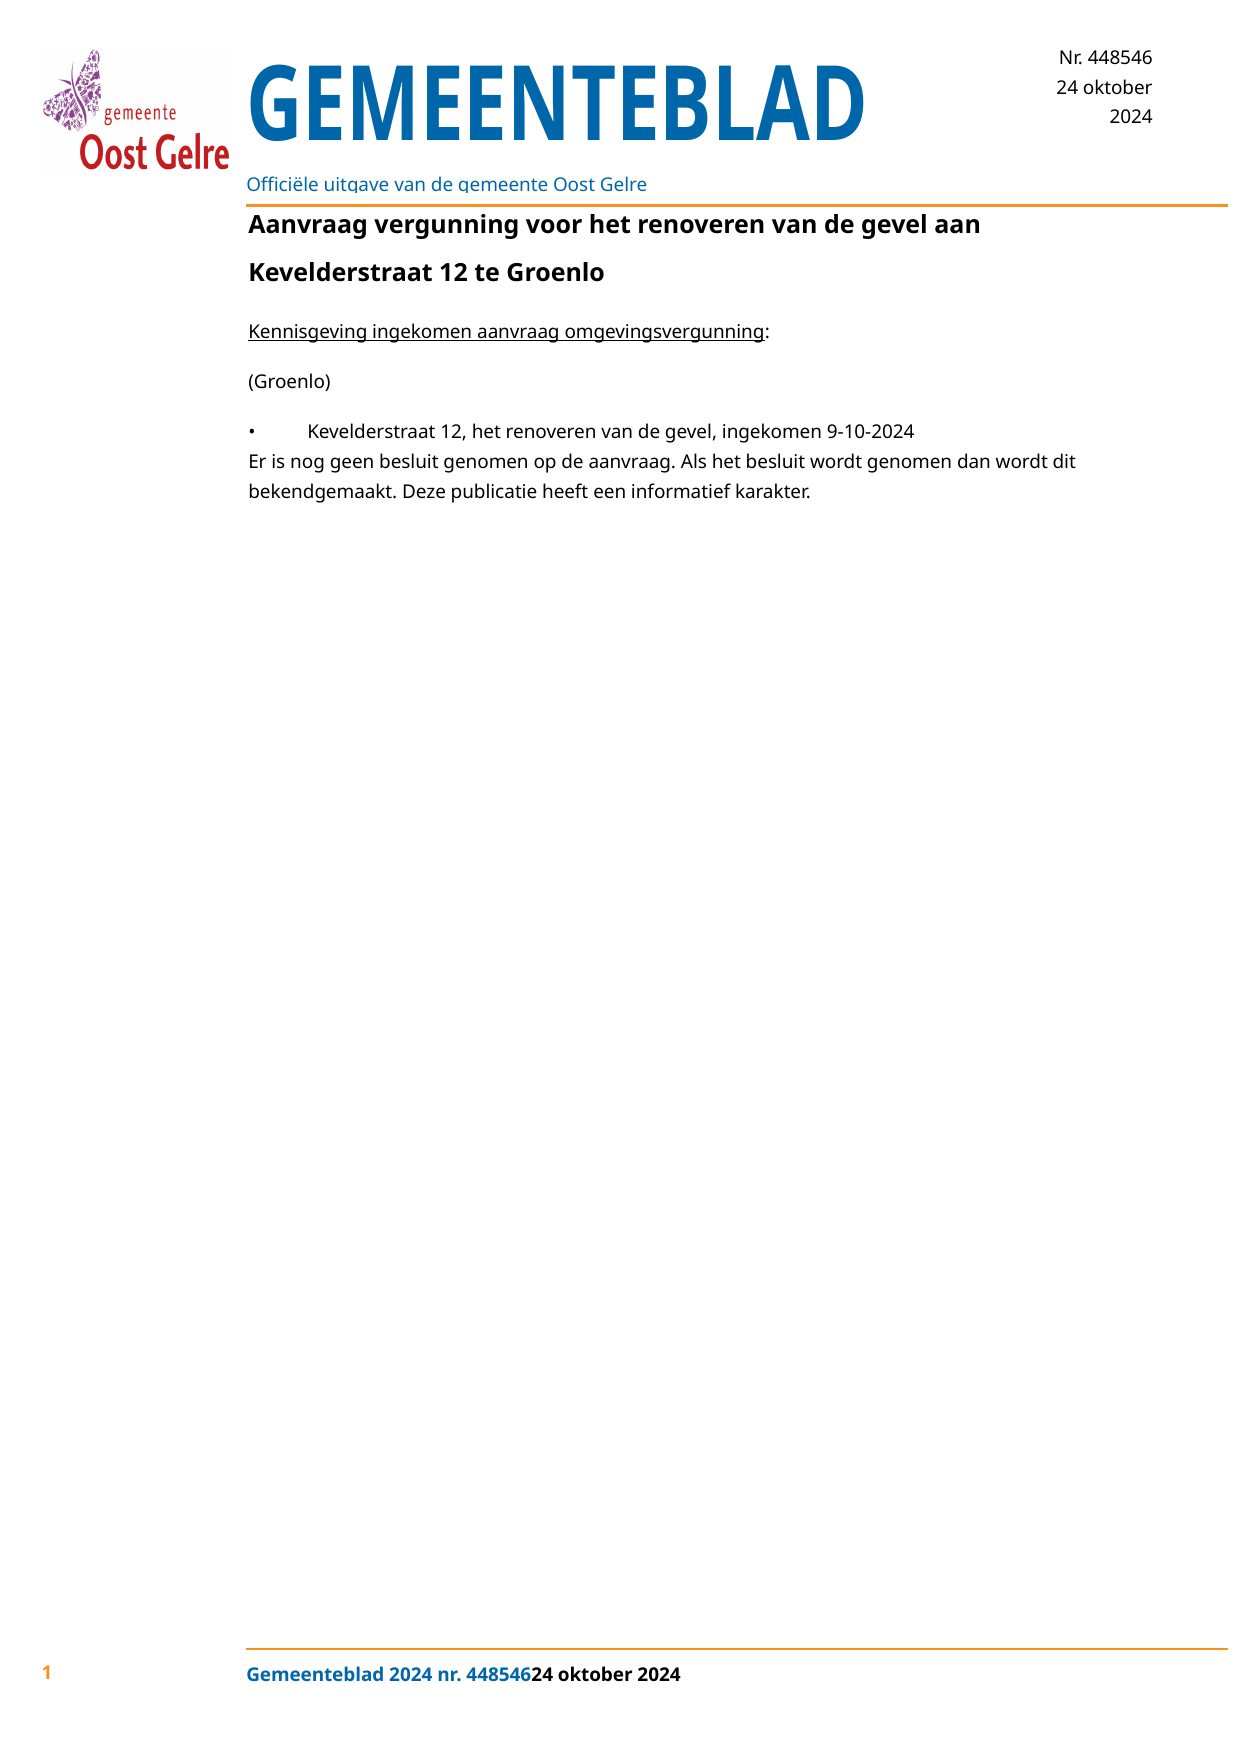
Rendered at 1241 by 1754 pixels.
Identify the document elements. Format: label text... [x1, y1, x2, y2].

text Er is nog geen besluit genomen op de aanvraag. Als het besluit wordt genomen dan wordt dit bekendgemaakt. Deze publicatie heeft een informatief karakter. [248, 448, 1152, 504]
picture [41, 47, 231, 172]
text Kennisgeving ingekomen aanvraag omgevingsvergunning: [248, 318, 1152, 344]
text Aanvraag vergunning voor het renoveren van de gevel aan Kevelderstraat 12 te Groenlo [248, 207, 1152, 288]
list Kevelderstraat 12, het renoveren van de gevel, ingekomen 9-10-2024 [248, 419, 1152, 444]
text (Groenlo) [248, 368, 1152, 394]
